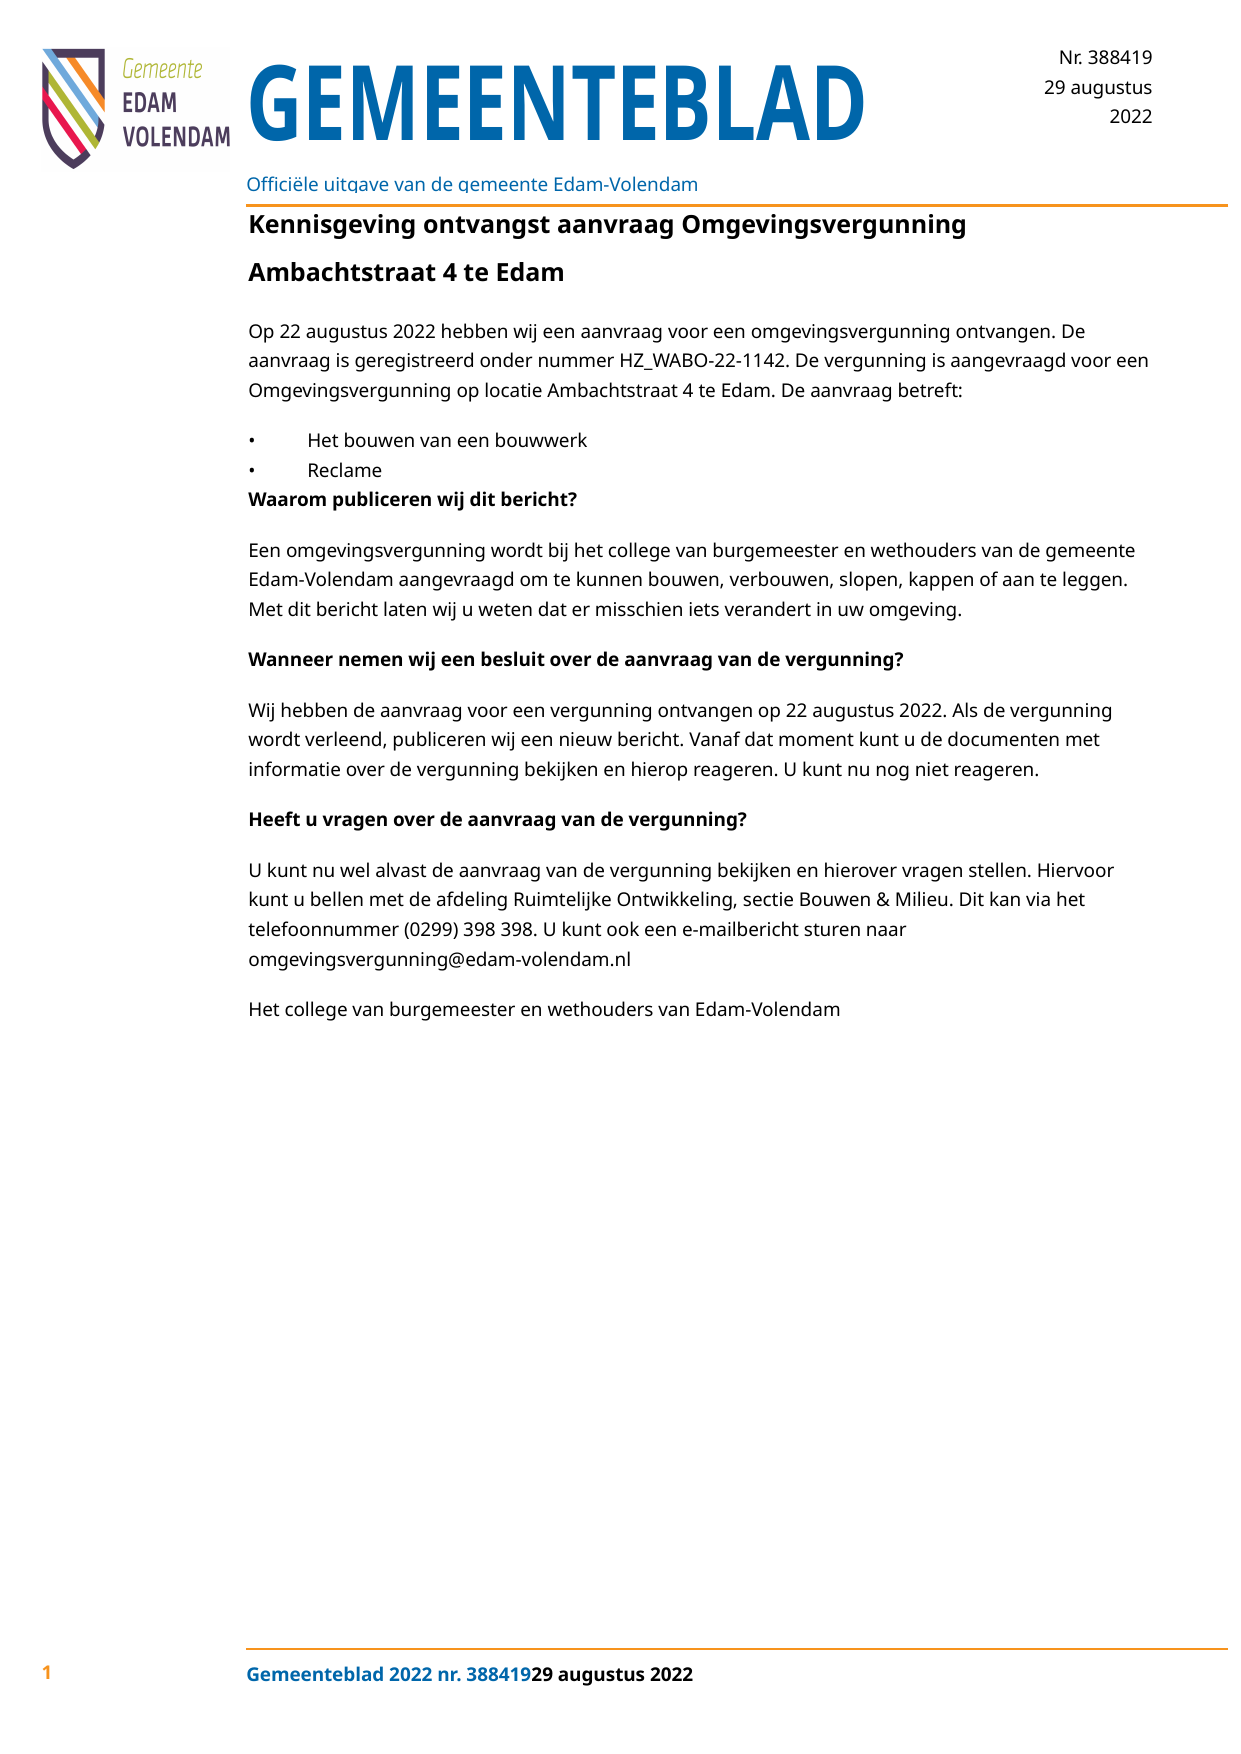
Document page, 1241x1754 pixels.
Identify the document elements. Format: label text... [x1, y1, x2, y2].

text Wij hebben de aanvraag voor een vergunning ontvangen op 22 augustus 2022. Als de vergunning wordt verleend, publiceren wij een nieuw bericht. Vanaf dat moment kunt u de documenten met informatie over de vergunning bekijken en hierop reageren. U kunt nu nog niet reageren. [248, 697, 1152, 782]
text Waarom publiceren wij dit bericht? [248, 487, 1152, 512]
text U kunt nu wel alvast de aanvraag van de vergunning bekijken en hierover vragen stellen. Hiervoor kunt u bellen met de afdeling Ruimtelijke Ontwikkeling, sectie Bouwen & Milieu. Dit kan via het telefoonnummer (0299) 398 398. U kunt ook een e-mailbericht sturen naar omgevingsvergunning@edam-volendam.nl [248, 857, 1152, 972]
text Kennisgeving ontvangst aanvraag Omgevingsvergunning Ambachtstraat 4 te Edam [248, 207, 1152, 288]
list Het bouwen van een bouwwerk [248, 427, 1152, 453]
text Op 22 augustus 2022 hebben wij een aanvraag voor een omgevingsvergunning ontvangen. De aanvraag is geregistreerd onder nummer HZ_WABO-22-1142. De vergunning is aangevraagd voor een Omgevingsvergunning op locatie Ambachtstraat 4 te Edam. De aanvraag betreft: [248, 318, 1152, 403]
picture [41, 47, 231, 172]
text Wanneer nemen wij een besluit over de aanvraag van de vergunning? [248, 647, 1152, 672]
text Een omgevingsvergunning wordt bij het college van burgemeester en wethouders van de gemeente Edam-Volendam aangevraagd om te kunnen bouwen, verbouwen, slopen, kappen of aan te leggen. Met dit bericht laten wij u weten dat er misschien iets verandert in uw omgeving. [248, 537, 1152, 622]
text Heeft u vragen over de aanvraag van de vergunning? [248, 807, 1152, 832]
text Het college van burgemeester en wethouders van Edam-Volendam [248, 996, 1152, 1022]
list Reclame [248, 457, 1152, 483]
